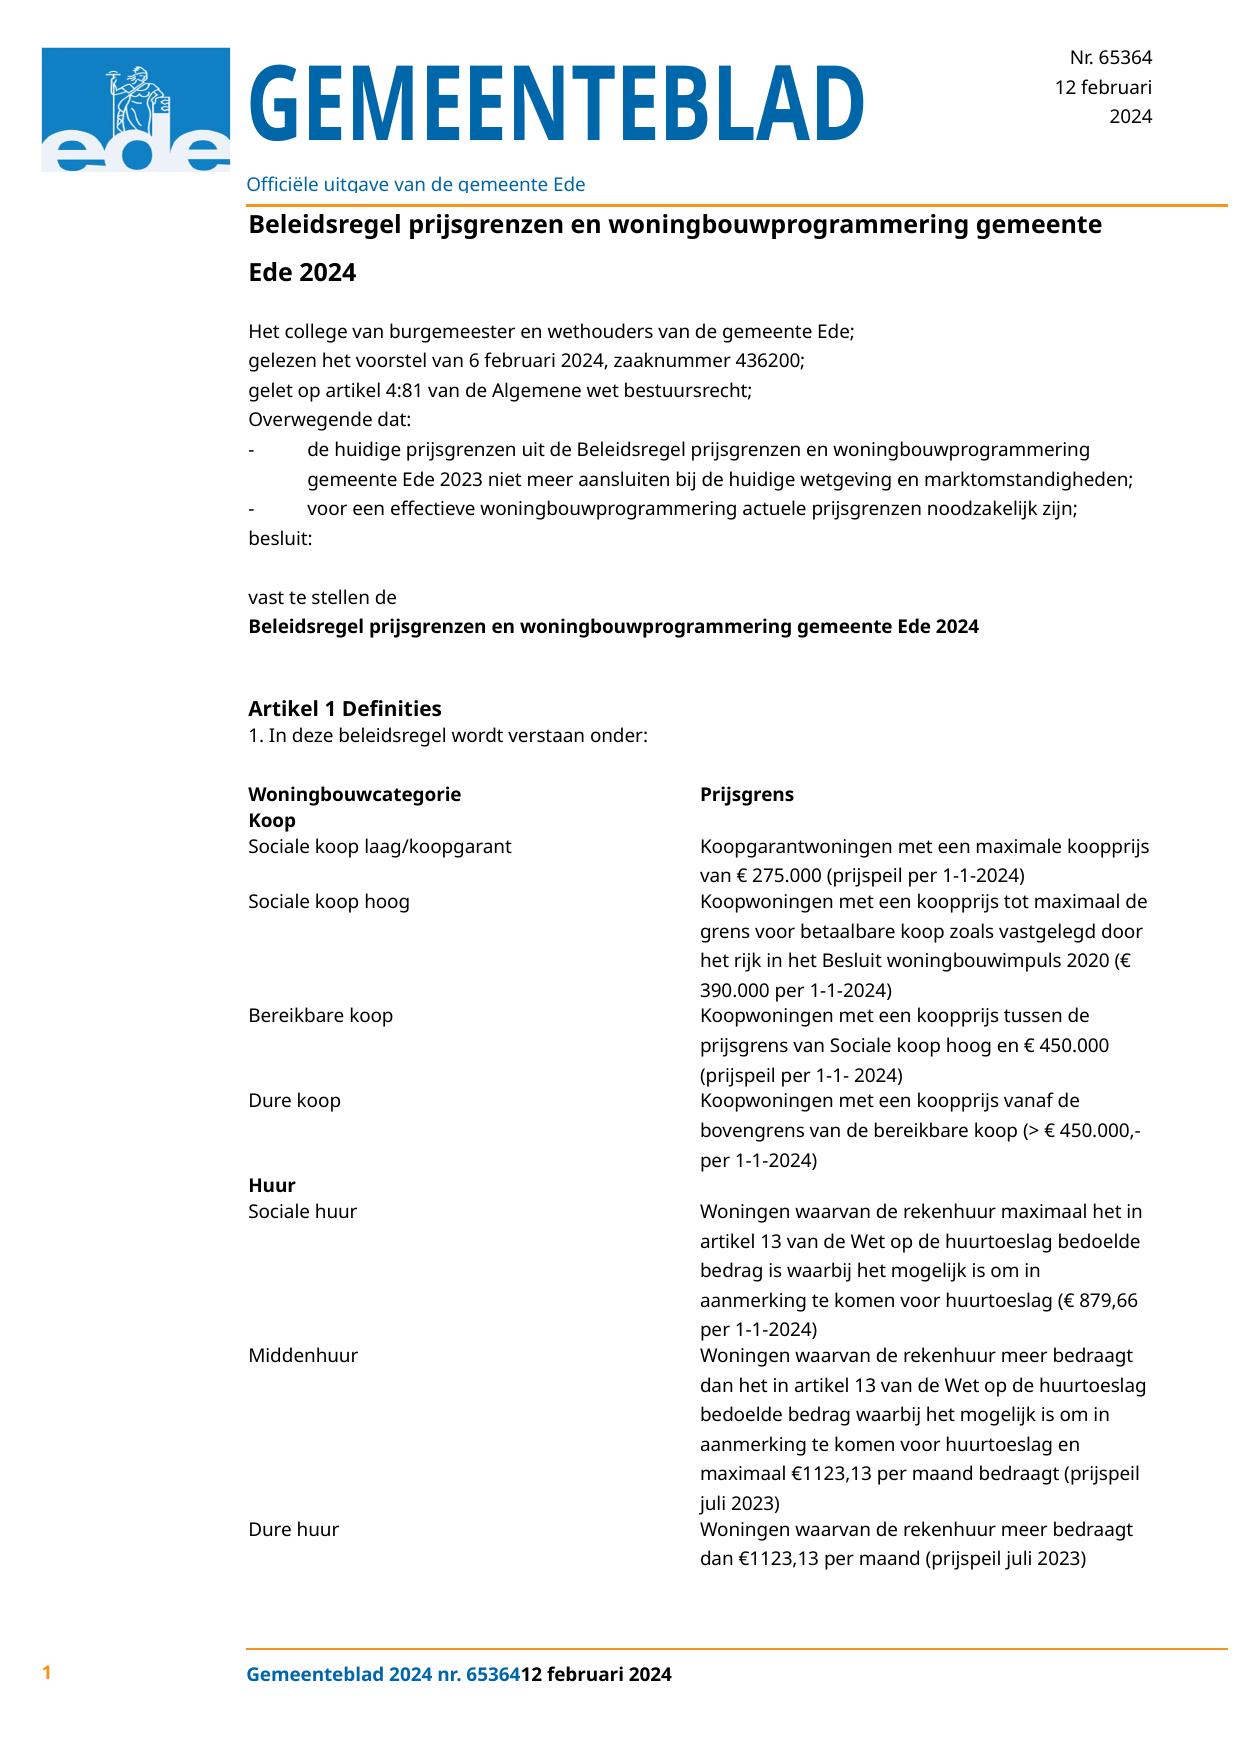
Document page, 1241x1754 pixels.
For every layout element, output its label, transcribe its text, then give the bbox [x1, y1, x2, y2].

text Het college van burgemeester en wethouders van de gemeente Ede; [248, 318, 1152, 344]
text gelezen het voorstel van 6 februari 2024, zaaknummer 436200; [248, 347, 1152, 373]
table_cell Sociale koop hoog [248, 888, 700, 1003]
text Beleidsregel prijsgrenzen en woningbouwprogrammering gemeente Ede 2024 [248, 207, 1152, 288]
table_cell Bereikbare koop [248, 1003, 700, 1088]
table_cell Koopwoningen met een koopprijs vanaf de bovengrens van de bereikbare koop (> € 450.000,- per 1-1-2024) [700, 1088, 1152, 1172]
picture [41, 47, 231, 172]
table_cell Sociale koop laag/koopgarant [248, 833, 700, 888]
table_cell Woningen waarvan de rekenhuur meer bedraagt dan het in artikel 13 van de Wet op de huurtoeslag bedoelde bedrag waarbij het mogelijk is om in aanmerking te komen voor huurtoeslag en maximaal €1123,13 per maand bedraagt (prijspeil juli 2023) [700, 1342, 1152, 1516]
list de huidige prijsgrenzen uit de Beleidsregel prijsgrenzen en woningbouwprogrammering gemeente Ede 2023 niet meer aansluiten bij de huidige wetgeving en marktomstandigheden; [248, 436, 1152, 492]
text 1. In deze beleidsregel wordt verstaan onder: [248, 722, 1152, 748]
text Beleidsregel prijsgrenzen en woningbouwprogrammering gemeente Ede 2024 [248, 614, 1152, 639]
table_cell Middenhuur [248, 1342, 700, 1516]
table_cell Dure huur [248, 1516, 700, 1571]
table_cell Koop [248, 807, 1152, 833]
table_cell Koopwoningen met een koopprijs tot maximaal de grens voor betaalbare koop zoals vastgelegd door het rijk in het Besluit woningbouwimpuls 2020 (€ 390.000 per 1-1-2024) [700, 888, 1152, 1003]
table_cell Woningen waarvan de rekenhuur meer bedraagt dan €1123,13 per maand (prijspeil juli 2023) [700, 1516, 1152, 1571]
table_cell Koopgarantwoningen met een maximale koopprijs van € 275.000 (prijspeil per 1-1-2024) [700, 833, 1152, 888]
text besluit: [248, 525, 1152, 551]
list voor een effectieve woningbouwprogrammering actuele prijsgrenzen noodzakelijk zijn; [248, 495, 1152, 521]
table_cell Sociale huur [248, 1198, 700, 1342]
table_cell Woningen waarvan de rekenhuur maximaal het in artikel 13 van de Wet op de huurtoeslag bedoelde bedrag is waarbij het mogelijk is om in aanmerking te komen voor huurtoeslag (€ 879,66 per 1-1-2024) [700, 1198, 1152, 1342]
table_header Woningbouwcategorie [248, 781, 700, 807]
table_cell Koopwoningen met een koopprijs tussen de prijsgrens van Sociale koop hoog en € 450.000 (prijspeil per 1-1- 2024) [700, 1003, 1152, 1088]
table_cell Dure koop [248, 1088, 700, 1172]
text Artikel 1 Definities [248, 694, 1152, 722]
table_header Prijsgrens [700, 781, 1152, 807]
table_cell Huur [248, 1173, 1152, 1198]
text Overwegende dat: [248, 407, 1152, 432]
text vast te stellen de [248, 584, 1152, 610]
text gelet op artikel 4:81 van de Algemene wet bestuursrecht; [248, 377, 1152, 403]
